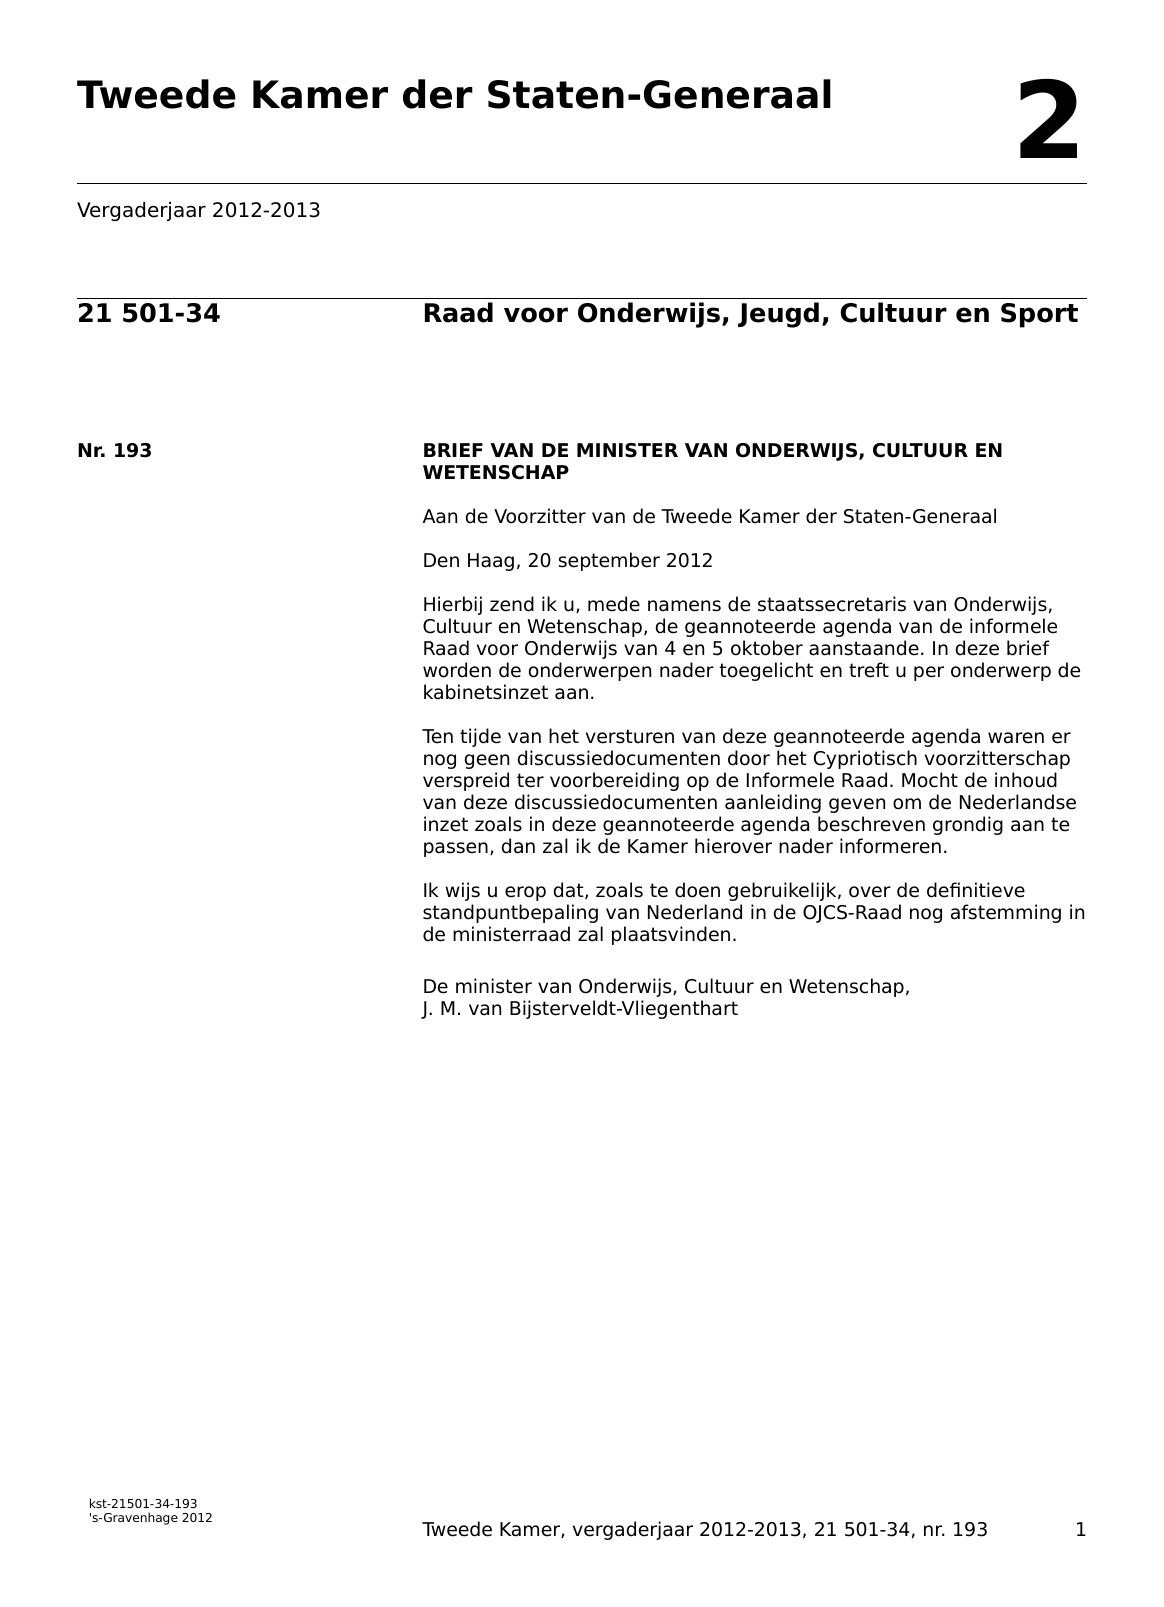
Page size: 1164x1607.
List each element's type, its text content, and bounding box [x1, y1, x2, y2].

text Ten tijde van het versturen van deze geannoteerde agenda waren er nog geen discussiedocumenten door het Cypriotisch voorzitterschap verspreid ter voorbereiding op de Informele Raad. Mocht de inhoud van deze discussiedocumenten aanleiding geven om de Nederlandse inzet zoals in deze geannoteerde agenda beschreven grondig aan te passen, dan zal ik de Kamer hierover nader informeren. [422, 726, 1087, 858]
text Den Haag, 20 september 2012 [422, 550, 1087, 572]
table_header 2 [886, 59, 1087, 183]
table_header Tweede Kamer der Staten-Generaal [77, 59, 886, 183]
text Hierbij zend ik u, mede namens de staatssecretaris van Onderwijs, Cultuur en Wetenschap, de geannoteerde agenda van de informele Raad voor Onderwijs van 4 en 5 oktober aanstaande. In deze brief worden de onderwerpen nader toegelicht en treft u per onderwerp de kabinetsinzet aan. [422, 594, 1087, 704]
text De minister van Onderwijs, Cultuur en Wetenschap, J. M. van Bijsterveldt-Vliegenthart [422, 976, 1087, 1020]
text Ik wijs u erop dat, zoals te doen gebruikelijk, over de definitieve standpuntbepaling van Nederland in de OJCS-Raad nog afstemming in de ministerraad zal plaatsvinden. [422, 880, 1087, 946]
text Aan de Voorzitter van de Tweede Kamer der Staten-Generaal [422, 506, 1087, 528]
subtitle 21 501-34 Raad voor Onderwijs, Jeugd, Cultuur en Sport [77, 299, 1087, 329]
text kst-21501-34-193 [88, 1497, 323, 1511]
subtitle Nr. 193 BRIEF VAN DE MINISTER VAN ONDERWIJS, CULTUUR EN WETENSCHAP [77, 440, 1087, 484]
text 's-Gravenhage 2012 [88, 1511, 323, 1525]
table_cell Vergaderjaar 2012-2013 [77, 184, 1087, 298]
